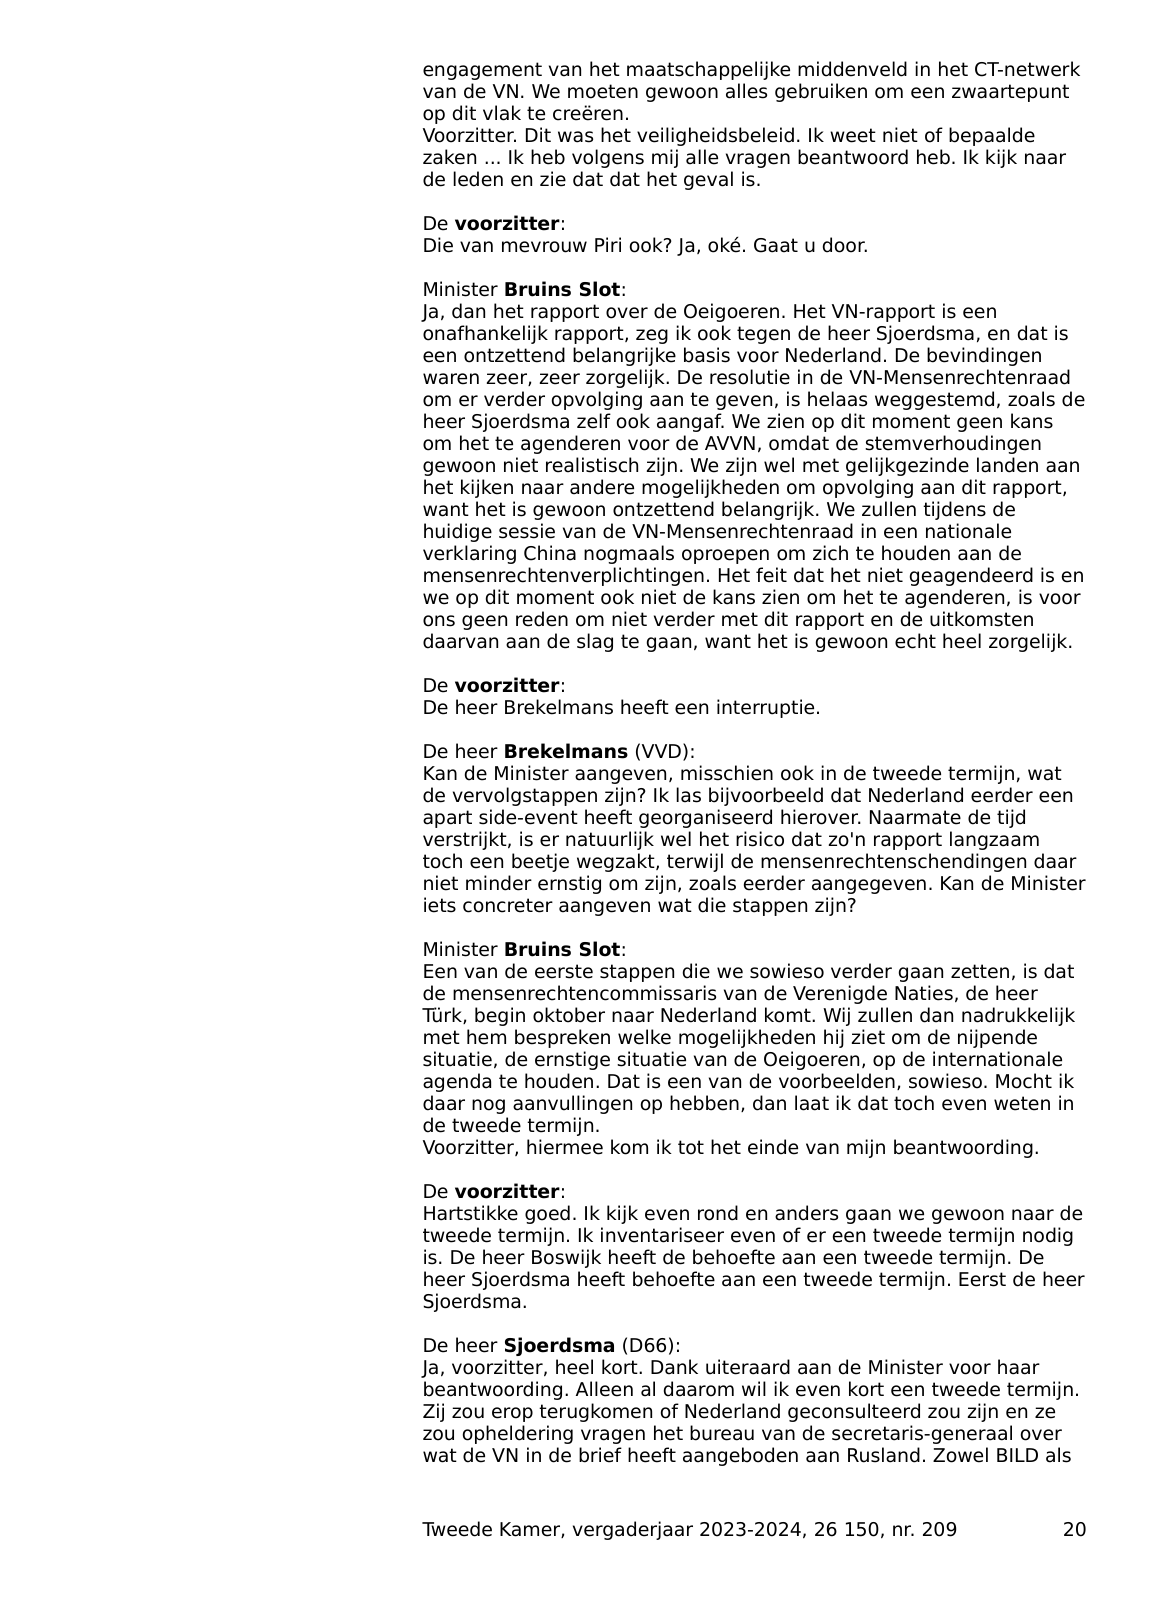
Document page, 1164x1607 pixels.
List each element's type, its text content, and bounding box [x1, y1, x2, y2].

text Een van de eerste stappen die we sowieso verder gaan zetten, is dat de mensenrechtencommissaris van de Verenigde Naties, de heer Türk, begin oktober naar Nederland komt. Wij zullen dan nadrukkelijk met hem bespreken welke mogelijkheden hij ziet om de nijpende situatie, de ernstige situatie van de Oeigoeren, op de internationale agenda te houden. Dat is een van de voorbeelden, sowieso. Mocht ik daar nog aanvullingen op hebben, dan laat ik dat toch even weten in de tweede termijn. [422, 961, 1087, 1137]
text Ja, dan het rapport over de Oeigoeren. Het VN-rapport is een onafhankelijk rapport, zeg ik ook tegen de heer Sjoerdsma, en dat is een ontzettend belangrijke basis voor Nederland. De bevindingen waren zeer, zeer zorgelijk. De resolutie in de VN-Mensenrechtenraad om er verder opvolging aan te geven, is helaas weggestemd, zoals de heer Sjoerdsma zelf ook aangaf. We zien op dit moment geen kans om het te agenderen voor de AVVN, omdat de stemverhoudingen gewoon niet realistisch zijn. We zijn wel met gelijkgezinde landen aan het kijken naar andere mogelijkheden om opvolging aan dit rapport, want het is gewoon ontzettend belangrijk. We zullen tijdens de huidige sessie van de VN-Mensenrechtenraad in een nationale verklaring China nogmaals oproepen om zich te houden aan de mensenrechtenverplichtingen. Het feit dat het niet geagendeerd is en we op dit moment ook niet de kans zien om het te agenderen, is voor ons geen reden om niet verder met dit rapport en de uitkomsten daarvan aan de slag te gaan, want het is gewoon echt heel zorgelijk. [422, 301, 1087, 653]
text Voorzitter. Dit was het veiligheidsbeleid. Ik weet niet of bepaalde zaken ... Ik heb volgens mij alle vragen beantwoord heb. Ik kijk naar de leden en zie dat dat het geval is. [422, 125, 1087, 191]
text De heer Sjoerdsma (D66): [422, 1335, 1087, 1357]
text Kan de Minister aangeven, misschien ook in de tweede termijn, wat de vervolgstappen zijn? Ik las bijvoorbeeld dat Nederland eerder een apart side-event heeft georganiseerd hierover. Naarmate de tijd verstrijkt, is er natuurlijk wel het risico dat zo'n rapport langzaam toch een beetje wegzakt, terwijl de mensenrechtenschendingen daar niet minder ernstig om zijn, zoals eerder aangegeven. Kan de Minister iets concreter aangeven wat die stappen zijn? [422, 763, 1087, 917]
text Hartstikke goed. Ik kijk even rond en anders gaan we gewoon naar de tweede termijn. Ik inventariseer even of er een tweede termijn nodig is. De heer Boswijk heeft de behoefte aan een tweede termijn. De heer Sjoerdsma heeft behoefte aan een tweede termijn. Eerst de heer Sjoerdsma. [422, 1203, 1087, 1313]
text Minister Bruins Slot: [422, 939, 1087, 961]
text engagement van het maatschappelijke middenveld in het CT-netwerk van de VN. We moeten gewoon alles gebruiken om een zwaartepunt op dit vlak te creëren. [422, 59, 1087, 125]
text De heer Brekelmans heeft een interruptie. [422, 697, 1087, 719]
text De voorzitter: [422, 1181, 1087, 1203]
text De heer Brekelmans (VVD): [422, 741, 1087, 763]
text Minister Bruins Slot: [422, 279, 1087, 301]
text Voorzitter, hiermee kom ik tot het einde van mijn beantwoording. [422, 1137, 1087, 1159]
text Die van mevrouw Piri ook? Ja, oké. Gaat u door. [422, 235, 1087, 257]
text De voorzitter: [422, 213, 1087, 235]
text De voorzitter: [422, 675, 1087, 697]
text Ja, voorzitter, heel kort. Dank uiteraard aan de Minister voor haar beantwoording. Alleen al daarom wil ik even kort een tweede termijn. Zij zou erop terugkomen of Nederland geconsulteerd zou zijn en ze zou opheldering vragen het bureau van de secretaris-generaal over wat de VN in de brief heeft aangeboden aan Rusland. Zowel BILD als [422, 1357, 1087, 1467]
